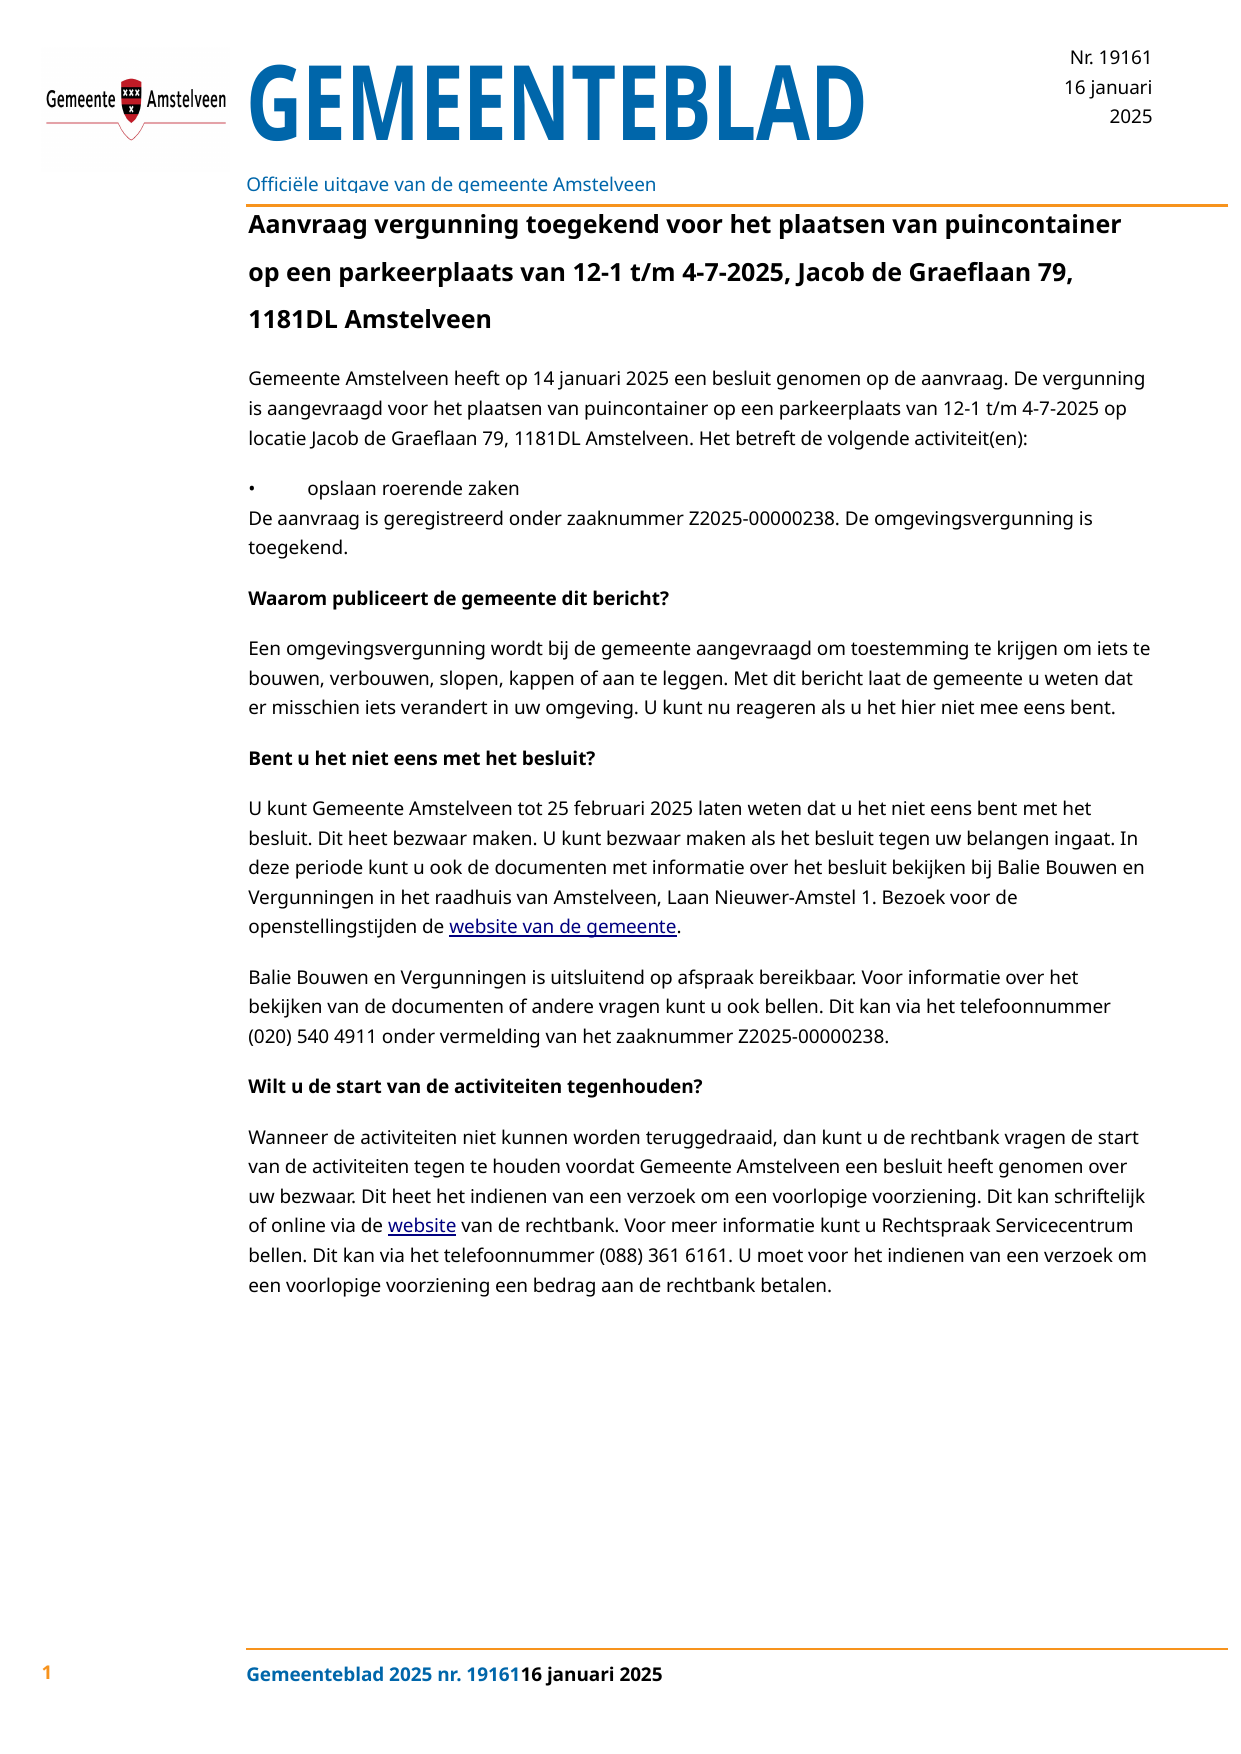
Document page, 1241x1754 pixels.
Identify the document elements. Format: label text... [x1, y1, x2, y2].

text Balie Bouwen en Vergunningen is uitsluitend op afspraak bereikbaar. Voor informatie over het bekijken van de documenten of andere vragen kunt u ook bellen. Dit kan via het telefoonnummer (020) 540 4911 onder vermelding van het zaaknummer Z2025-00000238. [248, 964, 1152, 1049]
text Gemeente Amstelveen heeft op 14 januari 2025 een besluit genomen op de aanvraag. De vergunning is aangevraagd voor het plaatsen van puincontainer op een parkeerplaats van 12-1 t/m 4-7-2025 op locatie Jacob de Graeflaan 79, 1181DL Amstelveen. Het betreft de volgende activiteit(en): [248, 366, 1152, 450]
text Waarom publiceert de gemeente dit bericht? [248, 585, 1152, 610]
list opslaan roerende zaken [248, 475, 1152, 501]
text U kunt Gemeente Amstelveen tot 25 februari 2025 laten weten dat u het niet eens bent met het besluit. Dit heet bezwaar maken. U kunt bezwaar maken als het besluit tegen uw belangen ingaat. In deze periode kunt u ook de documenten met informatie over het besluit bekijken bij Balie Bouwen en Vergunningen in het raadhuis van Amstelveen, Laan Nieuwer-Amstel 1. Bezoek voor de openstellingstijden de website van de gemeente. [248, 795, 1152, 939]
text Bent u het niet eens met het besluit? [248, 745, 1152, 770]
text Een omgevingsvergunning wordt bij de gemeente aangevraagd om toestemming te krijgen om iets te bouwen, verbouwen, slopen, kappen of aan te leggen. Met dit bericht laat de gemeente u weten dat er misschien iets verandert in uw omgeving. U kunt nu reageren als u het hier niet mee eens bent. [248, 635, 1152, 720]
text Aanvraag vergunning toegekend voor het plaatsen van puincontainer op een parkeerplaats van 12-1 t/m 4-7-2025, Jacob de Graeflaan 79, 1181DL Amstelveen [248, 207, 1152, 336]
text De aanvraag is geregistreerd onder zaaknummer Z2025-00000238. De omgevingsvergunning is toegekend. [248, 505, 1152, 560]
text Wanneer de activiteiten niet kunnen worden teruggedraaid, dan kunt u de rechtbank vragen de start van de activiteiten tegen te houden voordat Gemeente Amstelveen een besluit heeft genomen over uw bezwaar. Dit heet het indienen van een verzoek om een voorlopige voorziening. Dit kan schriftelijk of online via de website van de rechtbank. Voor meer informatie kunt u Rechtspraak Servicecentrum bellen. Dit kan via het telefoonnummer (088) 361 6161. U moet voor het indienen van een verzoek om een voorlopige voorziening een bedrag aan de rechtbank betalen. [248, 1124, 1152, 1297]
text Wilt u de start van de activiteiten tegenhouden? [248, 1073, 1152, 1099]
picture [41, 47, 231, 172]
